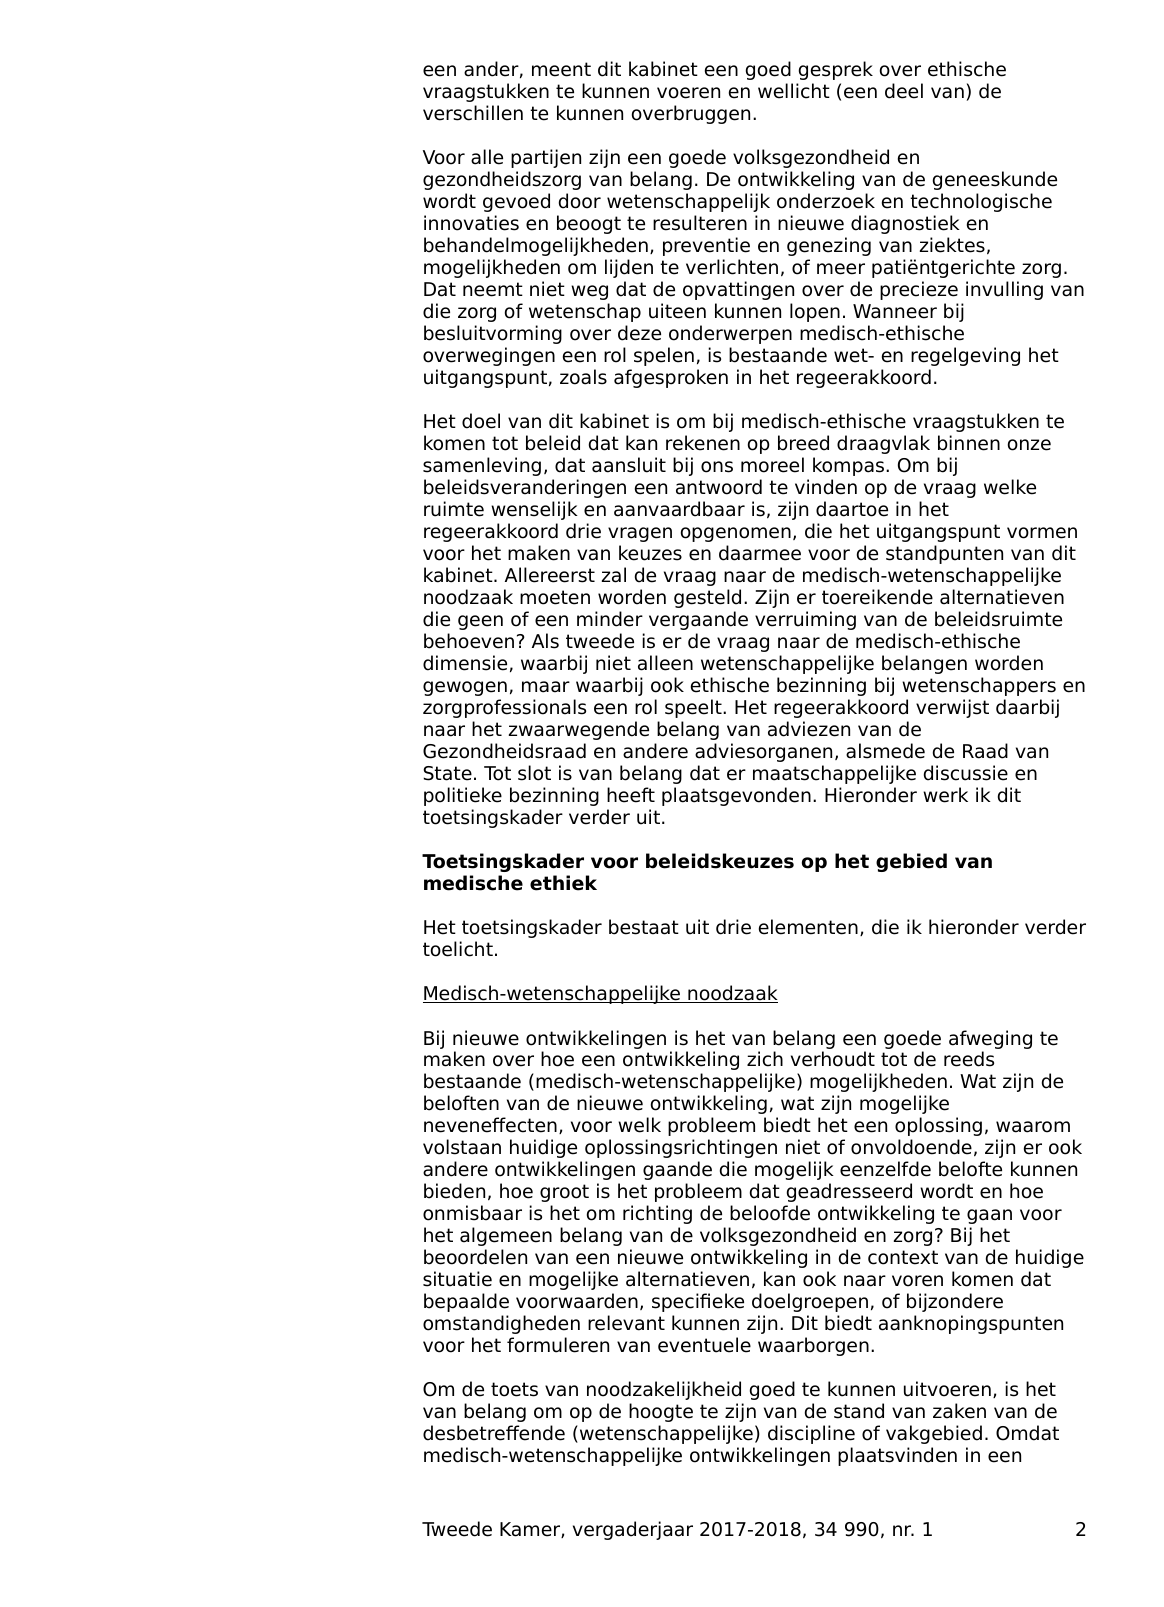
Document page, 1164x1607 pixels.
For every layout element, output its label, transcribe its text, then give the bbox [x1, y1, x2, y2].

text Het doel van dit kabinet is om bij medisch-ethische vraagstukken te komen tot beleid dat kan rekenen op breed draagvlak binnen onze samenleving, dat aansluit bij ons moreel kompas. Om bij beleidsveranderingen een antwoord te vinden op de vraag welke ruimte wenselijk en aanvaardbaar is, zijn daartoe in het regeerakkoord drie vragen opgenomen, die het uitgangspunt vormen voor het maken van keuzes en daarmee voor de standpunten van dit kabinet. Allereerst zal de vraag naar de medisch-wetenschappelijke noodzaak moeten worden gesteld. Zijn er toereikende alternatieven die geen of een minder vergaande verruiming van de beleidsruimte behoeven? Als tweede is er de vraag naar de medisch-ethische dimensie, waarbij niet alleen wetenschappelijke belangen worden gewogen, maar waarbij ook ethische bezinning bij wetenschappers en zorgprofessionals een rol speelt. Het regeerakkoord verwijst daarbij naar het zwaarwegende belang van adviezen van de Gezondheidsraad en andere adviesorganen, alsmede de Raad van State. Tot slot is van belang dat er maatschappelijke discussie en politieke bezinning heeft plaatsgevonden. Hieronder werk ik dit toetsingskader verder uit. [422, 411, 1087, 829]
text Het toetsingskader bestaat uit drie elementen, die ik hieronder verder toelicht. [422, 917, 1087, 961]
subtitle Medisch-wetenschappelijke noodzaak [422, 983, 1087, 1005]
text Voor alle partijen zijn een goede volksgezondheid en gezondheidszorg van belang. De ontwikkeling van de geneeskunde wordt gevoed door wetenschappelijk onderzoek en technologische innovaties en beoogt te resulteren in nieuwe diagnostiek en behandelmogelijkheden, preventie en genezing van ziektes, mogelijkheden om lijden te verlichten, of meer patiëntgerichte zorg. Dat neemt niet weg dat de opvattingen over de precieze invulling van die zorg of wetenschap uiteen kunnen lopen. Wanneer bij besluitvorming over deze onderwerpen medisch-ethische overwegingen een rol spelen, is bestaande wet- en regelgeving het uitgangspunt, zoals afgesproken in het regeerakkoord. [422, 147, 1087, 389]
subtitle Toetsingskader voor beleidskeuzes op het gebied van medische ethiek [422, 851, 1087, 895]
text een ander, meent dit kabinet een goed gesprek over ethische vraagstukken te kunnen voeren en wellicht (een deel van) de verschillen te kunnen overbruggen. [422, 59, 1087, 125]
text Bij nieuwe ontwikkelingen is het van belang een goede afweging te maken over hoe een ontwikkeling zich verhoudt tot de reeds bestaande (medisch-wetenschappelijke) mogelijkheden. Wat zijn de beloften van de nieuwe ontwikkeling, wat zijn mogelijke neveneffecten, voor welk probleem biedt het een oplossing, waarom volstaan huidige oplossingsrichtingen niet of onvoldoende, zijn er ook andere ontwikkelingen gaande die mogelijk eenzelfde belofte kunnen bieden, hoe groot is het probleem dat geadresseerd wordt en hoe onmisbaar is het om richting de beloofde ontwikkeling te gaan voor het algemeen belang van de volksgezondheid en zorg? Bij het beoordelen van een nieuwe ontwikkeling in de context van de huidige situatie en mogelijke alternatieven, kan ook naar voren komen dat bepaalde voorwaarden, specifieke doelgroepen, of bijzondere omstandigheden relevant kunnen zijn. Dit biedt aanknopingspunten voor het formuleren van eventuele waarborgen. [422, 1027, 1087, 1357]
text Om de toets van noodzakelijkheid goed te kunnen uitvoeren, is het van belang om op de hoogte te zijn van de stand van zaken van de desbetreffende (wetenschappelijke) discipline of vakgebied. Omdat medisch-wetenschappelijke ontwikkelingen plaatsvinden in een [422, 1379, 1087, 1467]
